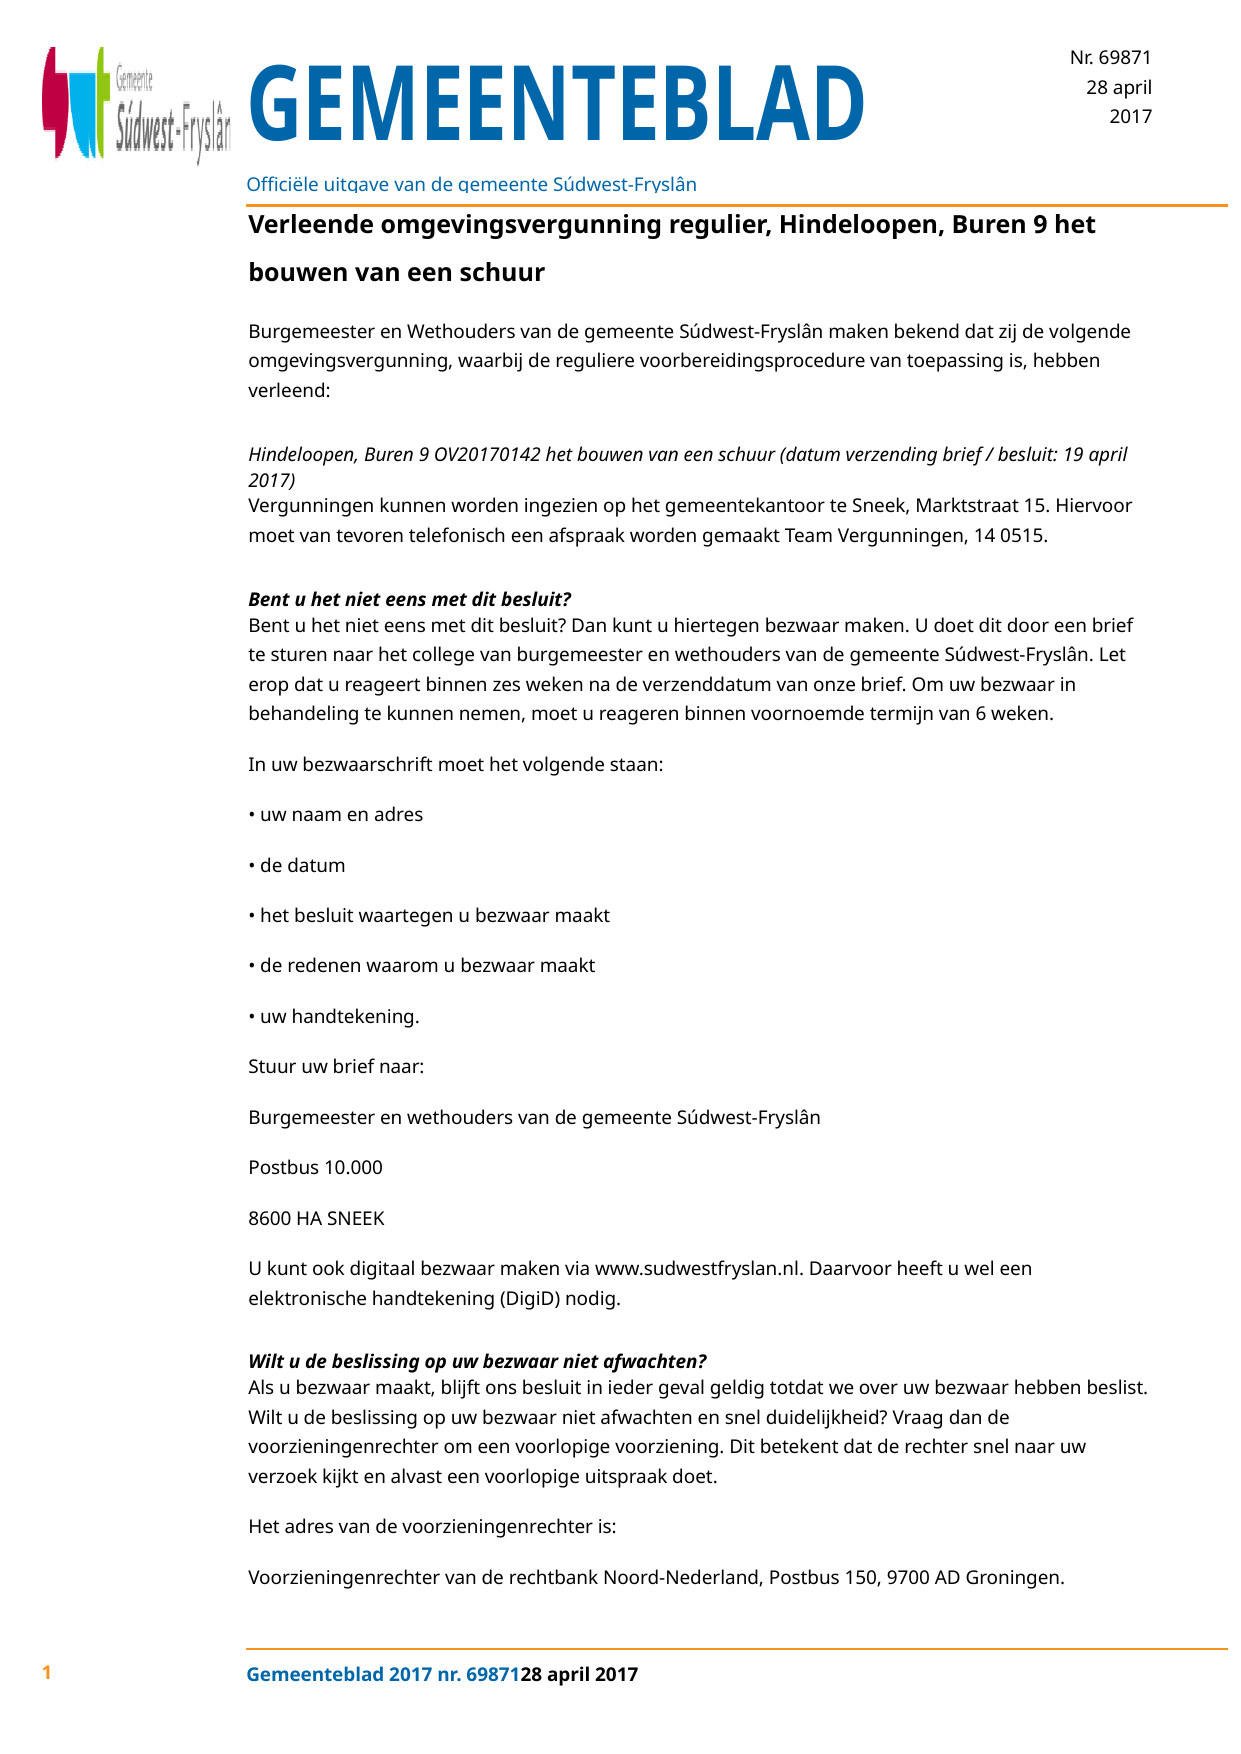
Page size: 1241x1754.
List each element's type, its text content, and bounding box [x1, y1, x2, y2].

text In uw bezwaarschrift moet het volgende staan: [248, 751, 1152, 777]
picture [41, 47, 231, 172]
text Postbus 10.000 [248, 1154, 1152, 1180]
text U kunt ook digitaal bezwaar maken via www.sudwestfryslan.nl. Daarvoor heeft u wel een elektronische handtekening (DigiD) nodig. [248, 1255, 1152, 1310]
text Burgemeester en Wethouders van de gemeente Súdwest-Fryslân maken bekend dat zij de volgende omgevingsvergunning, waarbij de reguliere voorbereidingsprocedure van toepassing is, hebben verleend: [248, 318, 1152, 403]
text Verleende omgevingsvergunning regulier, Hindeloopen, Buren 9 het bouwen van een schuur [248, 207, 1152, 288]
text Stuur uw brief naar: [248, 1053, 1152, 1079]
text • de datum [248, 852, 1152, 877]
text Hindeloopen, Buren 9 OV20170142 het bouwen van een schuur (datum verzending brief / besluit: 19 april 2017) [248, 441, 1152, 492]
text • uw naam en adres [248, 801, 1152, 827]
text Wilt u de beslissing op uw bezwaar niet afwachten? [248, 1349, 1152, 1374]
text Burgemeester en wethouders van de gemeente Súdwest-Fryslân [248, 1104, 1152, 1129]
text Voorzieningenrechter van de rechtbank Noord-Nederland, Postbus 150, 9700 AD Groningen. [248, 1564, 1152, 1590]
text • uw handtekening. [248, 1003, 1152, 1029]
text • de redenen waarom u bezwaar maakt [248, 953, 1152, 978]
text Vergunningen kunnen worden ingezien op het gemeentekantoor te Sneek, Marktstraat 15. Hiervoor moet van tevoren telefonisch een afspraak worden gemaakt Team Vergunningen, 14 0515. [248, 492, 1152, 548]
text Als u bezwaar maakt, blijft ons besluit in ieder geval geldig totdat we over uw bezwaar hebben beslist. Wilt u de beslissing op uw bezwaar niet afwachten en snel duidelijkheid? Vraag dan de voorzieningenrechter om een voorlopige voorziening. Dit betekent dat de rechter snel naar uw verzoek kijkt en alvast een voorlopige uitspraak doet. [248, 1374, 1152, 1489]
text Bent u het niet eens met dit besluit? Dan kunt u hiertegen bezwaar maken. U doet dit door een brief te sturen naar het college van burgemeester en wethouders van de gemeente Súdwest-Fryslân. Let erop dat u reageert binnen zes weken na de verzenddatum van onze brief. Om uw bezwaar in behandeling te kunnen nemen, moet u reageren binnen voornoemde termijn van 6 weken. [248, 612, 1152, 726]
text Het adres van de voorzieningenrechter is: [248, 1513, 1152, 1539]
text • het besluit waartegen u bezwaar maakt [248, 902, 1152, 928]
text Bent u het niet eens met dit besluit? [248, 586, 1152, 612]
text 8600 HA SNEEK [248, 1205, 1152, 1230]
